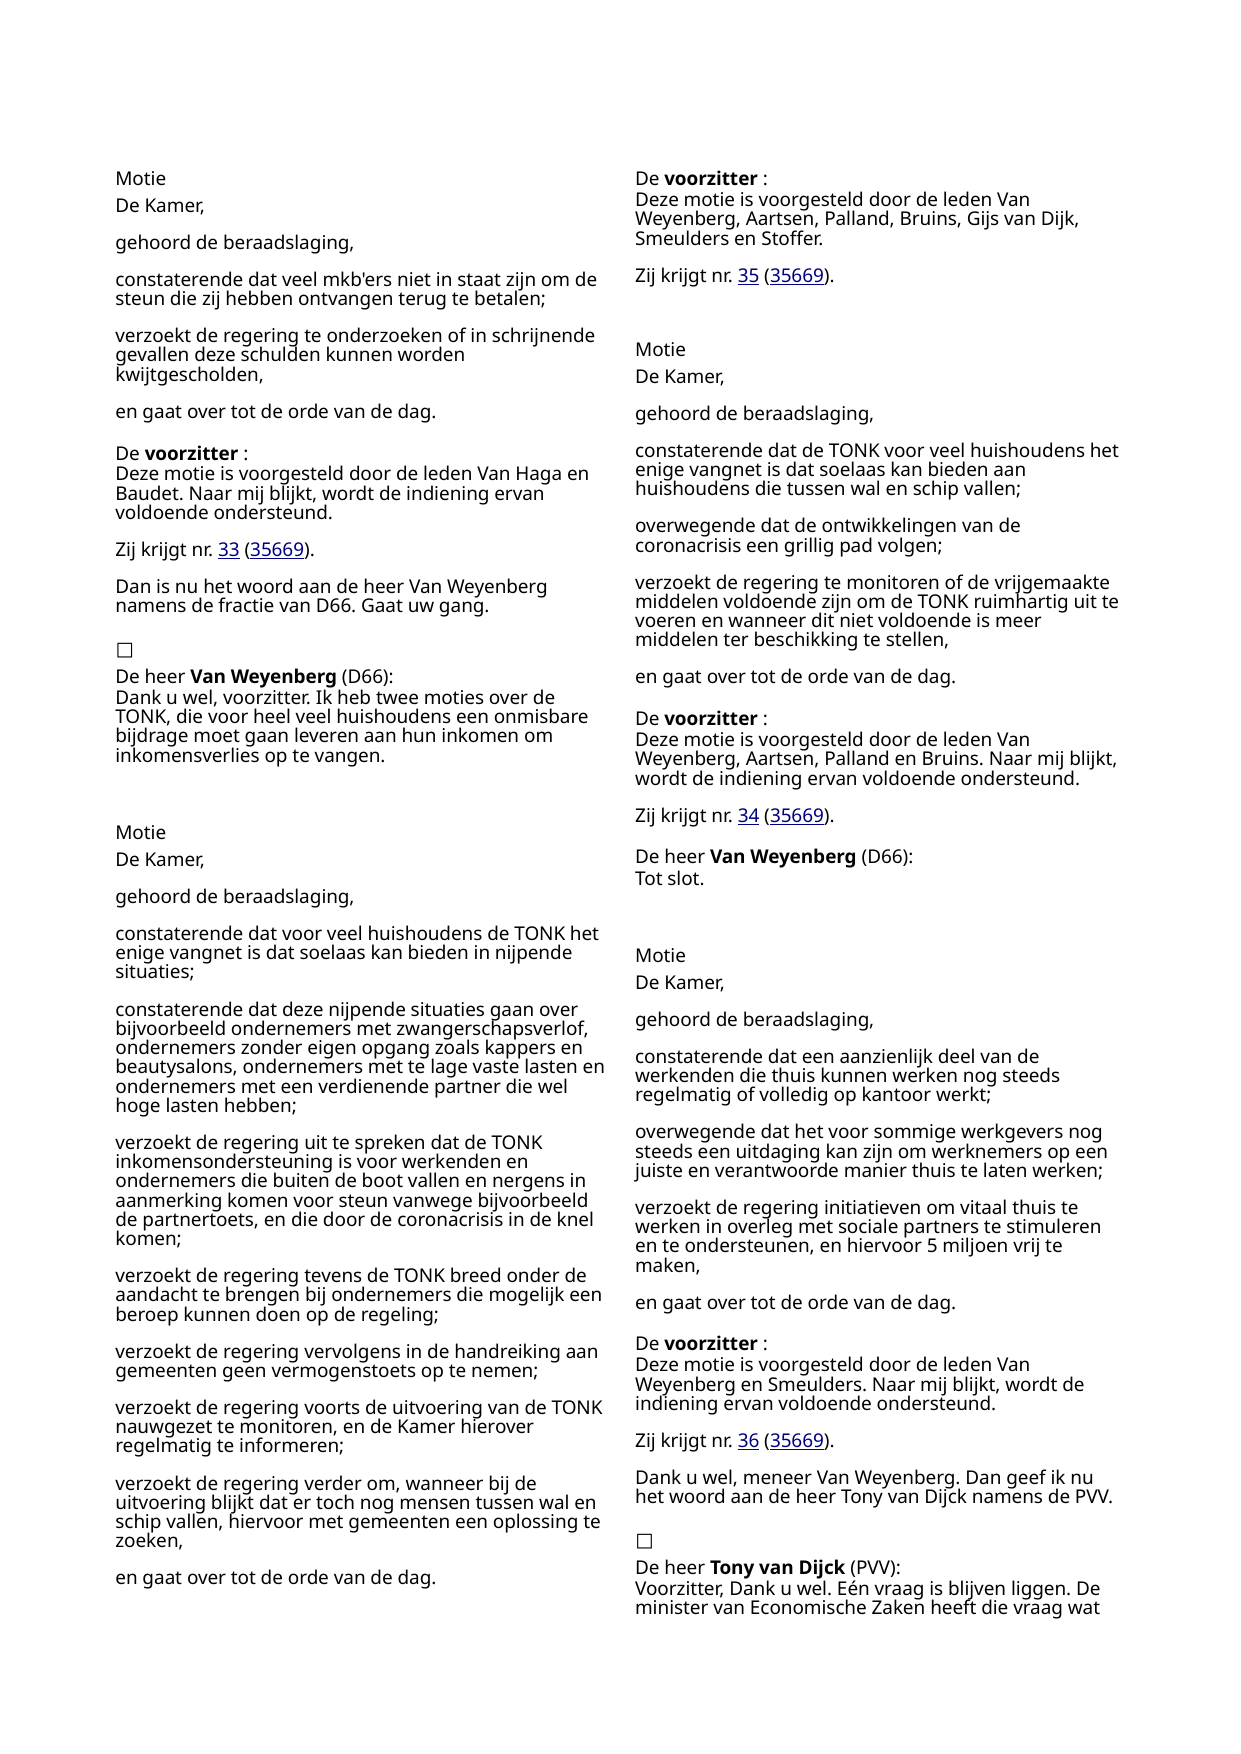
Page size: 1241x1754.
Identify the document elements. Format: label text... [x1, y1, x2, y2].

text gehoord de beraadslaging, [635, 405, 1125, 424]
text Voorzitter, Dank u wel. Eén vraag is blijven liggen. De minister van Economische Zaken heeft die vraag wat [635, 1580, 1125, 1618]
text Zij krijgt nr. 35 (35669). [635, 267, 1125, 286]
text De voorzitter : [635, 165, 1125, 191]
text Motie [115, 165, 605, 191]
text Zij krijgt nr. 33 (35669). [115, 541, 605, 560]
text constaterende dat een aanzienlijk deel van de werkenden die thuis kunnen werken nog steeds regelmatig of volledig op kantoor werkt; [635, 1048, 1125, 1106]
text en gaat over tot de orde van de dag. [115, 1569, 605, 1588]
text De voorzitter : [635, 705, 1125, 731]
text ⬜ [115, 637, 605, 663]
text verzoekt de regering te onderzoeken of in schrijnende gevallen deze schulden kunnen worden kwijtgescholden, [115, 327, 605, 385]
text Zij krijgt nr. 36 (35669). [635, 1432, 1125, 1451]
text en gaat over tot de orde van de dag. [635, 1294, 1125, 1313]
text Motie [635, 942, 1125, 968]
text De Kamer, [635, 974, 1125, 993]
text constaterende dat de TONK voor veel huishoudens het enige vangnet is dat soelaas kan bieden aan huishoudens die tussen wal en schip vallen; [635, 442, 1125, 500]
text overwegende dat de ontwikkelingen van de coronacrisis een grillig pad volgen; [635, 517, 1125, 556]
text en gaat over tot de orde van de dag. [115, 403, 605, 422]
text verzoekt de regering initiatieven om vitaal thuis te werken in overleg met sociale partners te stimuleren en te ondersteunen, en hiervoor 5 miljoen vrij te maken, [635, 1199, 1125, 1276]
text De voorzitter : [635, 1331, 1125, 1356]
text ⬜ [635, 1528, 1125, 1554]
text Dan is nu het woord aan de heer Van Weyenberg namens de fractie van D66. Gaat uw gang. [115, 578, 605, 617]
text De Kamer, [115, 197, 605, 216]
text constaterende dat deze nijpende situaties gaan over bijvoorbeeld ondernemers met zwangerschapsverlof, ondernemers zonder eigen opgang zoals kappers en beautysalons, ondernemers met te lage vaste lasten en ondernemers met een verdienende partner die wel hoge lasten hebben; [115, 1001, 605, 1116]
text De Kamer, [115, 851, 605, 870]
text De heer Tony van Dijck (PVV): [635, 1554, 1125, 1580]
text constaterende dat veel mkb'ers niet in staat zijn om de steun die zij hebben ontvangen terug te betalen; [115, 271, 605, 309]
text De voorzitter : [115, 440, 605, 465]
text Dank u wel, meneer Van Weyenberg. Dan geef ik nu het woord aan de heer Tony van Dijck namens de PVV. [635, 1469, 1125, 1507]
text De heer Van Weyenberg (D66): [635, 844, 1125, 869]
text gehoord de beraadslaging, [115, 888, 605, 907]
text verzoekt de regering uit te spreken dat de TONK inkomensondersteuning is voor werkenden en ondernemers die buiten de boot vallen en nergens in aanmerking komen voor steun vanwege bijvoorbeeld de partnertoets, en die door de coronacrisis in de knel komen; [115, 1134, 605, 1249]
text Motie [635, 336, 1125, 362]
text Deze motie is voorgesteld door de leden Van Weyenberg, Aartsen, Palland, Bruins, Gijs van Dijk, Smeulders en Stoffer. [635, 191, 1125, 249]
text verzoekt de regering te monitoren of de vrijgemaakte middelen voldoende zijn om de TONK ruimhartig uit te voeren en wanneer dit niet voldoende is meer middelen ter beschikking te stellen, [635, 574, 1125, 651]
text Motie [115, 819, 605, 845]
text Deze motie is voorgesteld door de leden Van Weyenberg, Aartsen, Palland en Bruins. Naar mij blijkt, wordt de indiening ervan voldoende ondersteund. [635, 731, 1125, 789]
text constaterende dat voor veel huishoudens de TONK het enige vangnet is dat soelaas kan bieden in nijpende situaties; [115, 925, 605, 983]
text Zij krijgt nr. 34 (35669). [635, 807, 1125, 826]
text Deze motie is voorgesteld door de leden Van Weyenberg en Smeulders. Naar mij blijkt, wordt de indiening ervan voldoende ondersteund. [635, 1356, 1125, 1414]
text De Kamer, [635, 368, 1125, 387]
text De heer Van Weyenberg (D66): [115, 663, 605, 689]
text verzoekt de regering voorts de uitvoering van de TONK nauwgezet te monitoren, en de Kamer hierover regelmatig te informeren; [115, 1399, 605, 1457]
text verzoekt de regering verder om, wanneer bij de uitvoering blijkt dat er toch nog mensen tussen wal en schip vallen, hiervoor met gemeenten een oplossing te zoeken, [115, 1474, 605, 1552]
text gehoord de beraadslaging, [115, 234, 605, 253]
text Deze motie is voorgesteld door de leden Van Haga en Baudet. Naar mij blijkt, wordt de indiening ervan voldoende ondersteund. [115, 465, 605, 523]
text overwegende dat het voor sommige werkgevers nog steeds een uitdaging kan zijn om werknemers op een juiste en verantwoorde manier thuis te laten werken; [635, 1123, 1125, 1181]
text en gaat over tot de orde van de dag. [635, 668, 1125, 688]
text Tot slot. [635, 869, 1125, 889]
text Dank u wel, voorzitter. Ik heb twee moties over de TONK, die voor heel veel huishoudens een onmisbare bijdrage moet gaan leveren aan hun inkomen om inkomensverlies op te vangen. [115, 689, 605, 766]
text verzoekt de regering tevens de TONK breed onder de aandacht te brengen bij ondernemers die mogelijk een beroep kunnen doen op de regeling; [115, 1267, 605, 1325]
text gehoord de beraadslaging, [635, 1011, 1125, 1030]
text verzoekt de regering vervolgens in de handreiking aan gemeenten geen vermogenstoets op te nemen; [115, 1343, 605, 1381]
